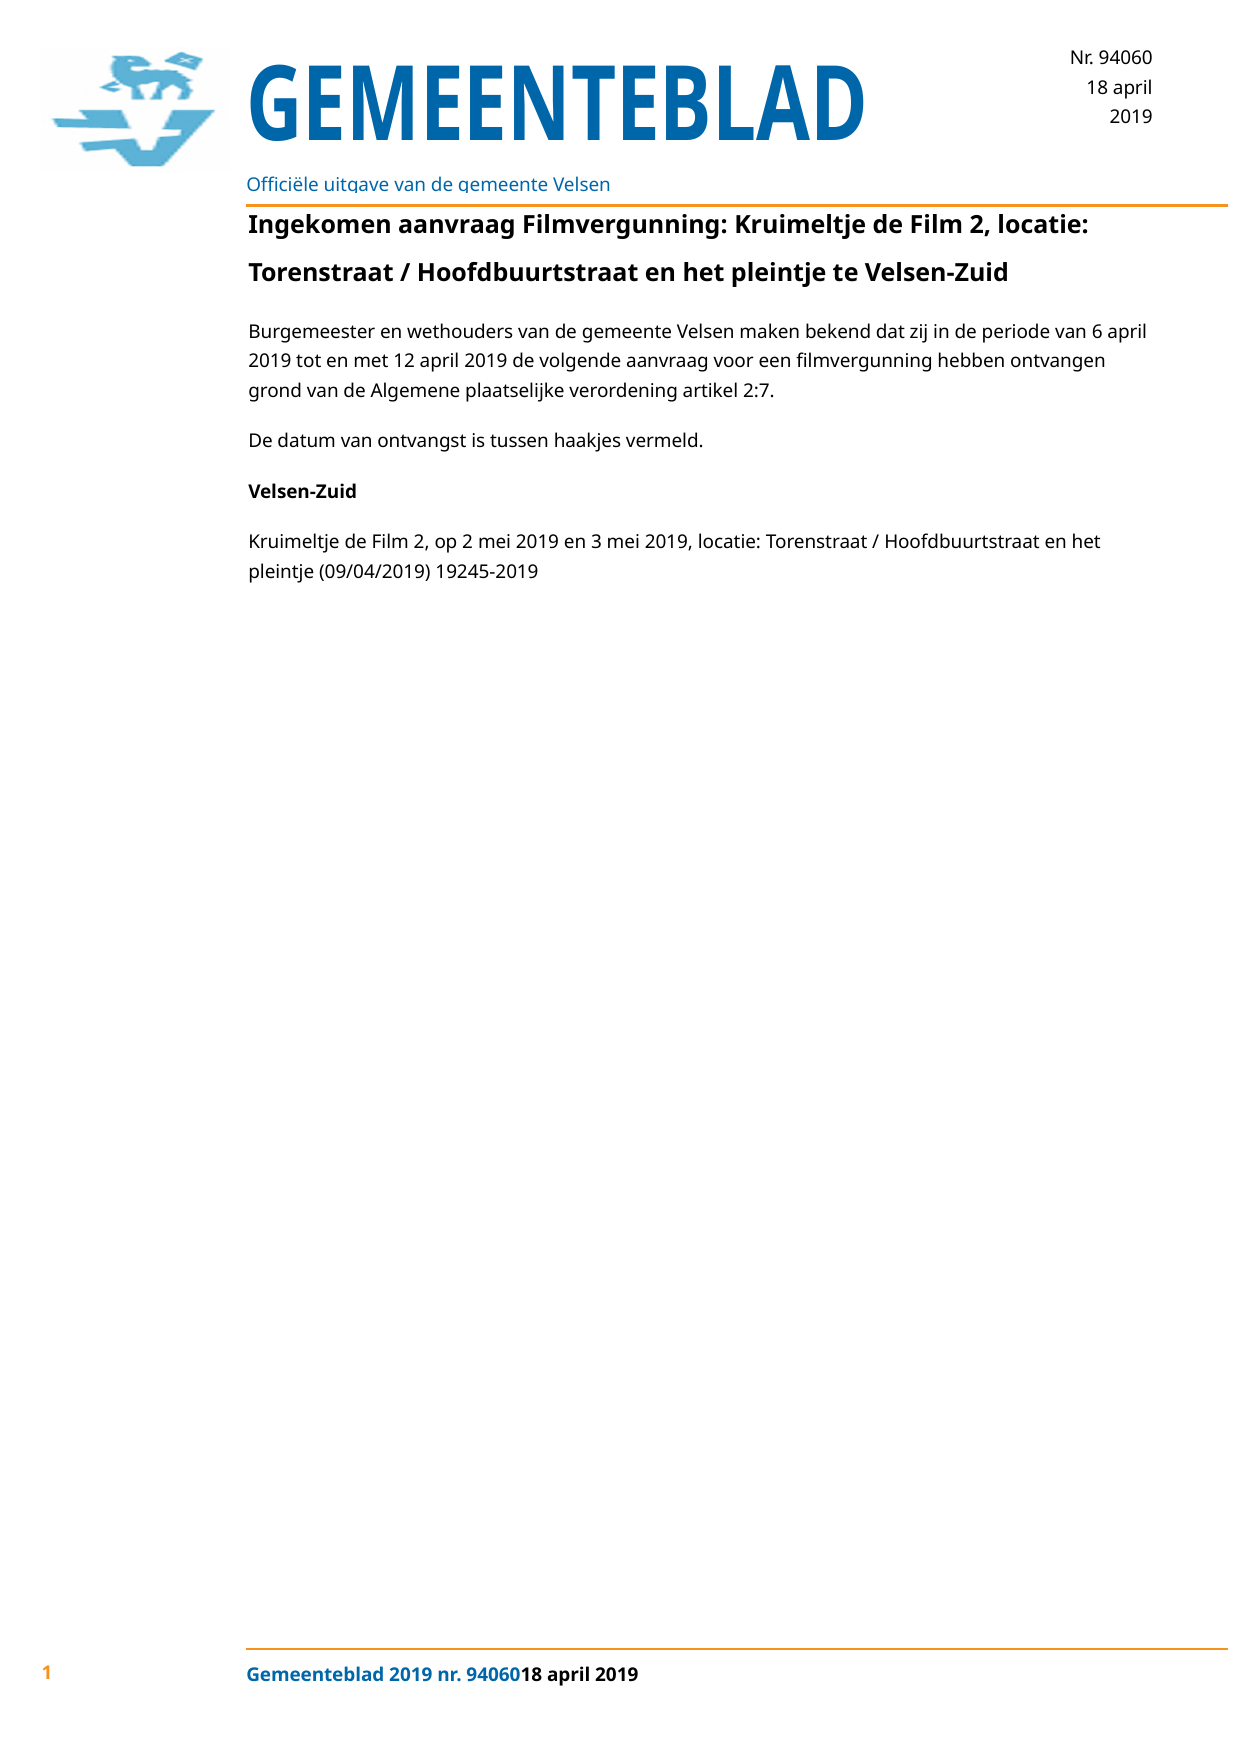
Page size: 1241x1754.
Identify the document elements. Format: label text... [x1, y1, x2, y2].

text Ingekomen aanvraag Filmvergunning: Kruimeltje de Film 2, locatie: Torenstraat / Hoofdbuurtstraat en het pleintje te Velsen-Zuid [248, 207, 1152, 288]
text Velsen-Zuid [248, 478, 1152, 504]
text De datum van ontvangst is tussen haakjes vermeld. [248, 427, 1152, 453]
text Burgemeester en wethouders van de gemeente Velsen maken bekend dat zij in de periode van 6 april 2019 tot en met 12 april 2019 de volgende aanvraag voor een filmvergunning hebben ontvangen grond van de Algemene plaatselijke verordening artikel 2:7. [248, 318, 1152, 403]
picture [41, 47, 231, 172]
text Kruimeltje de Film 2, op 2 mei 2019 en 3 mei 2019, locatie: Torenstraat / Hoofdbuurtstraat en het pleintje (09/04/2019) 19245-2019 [248, 528, 1152, 584]
